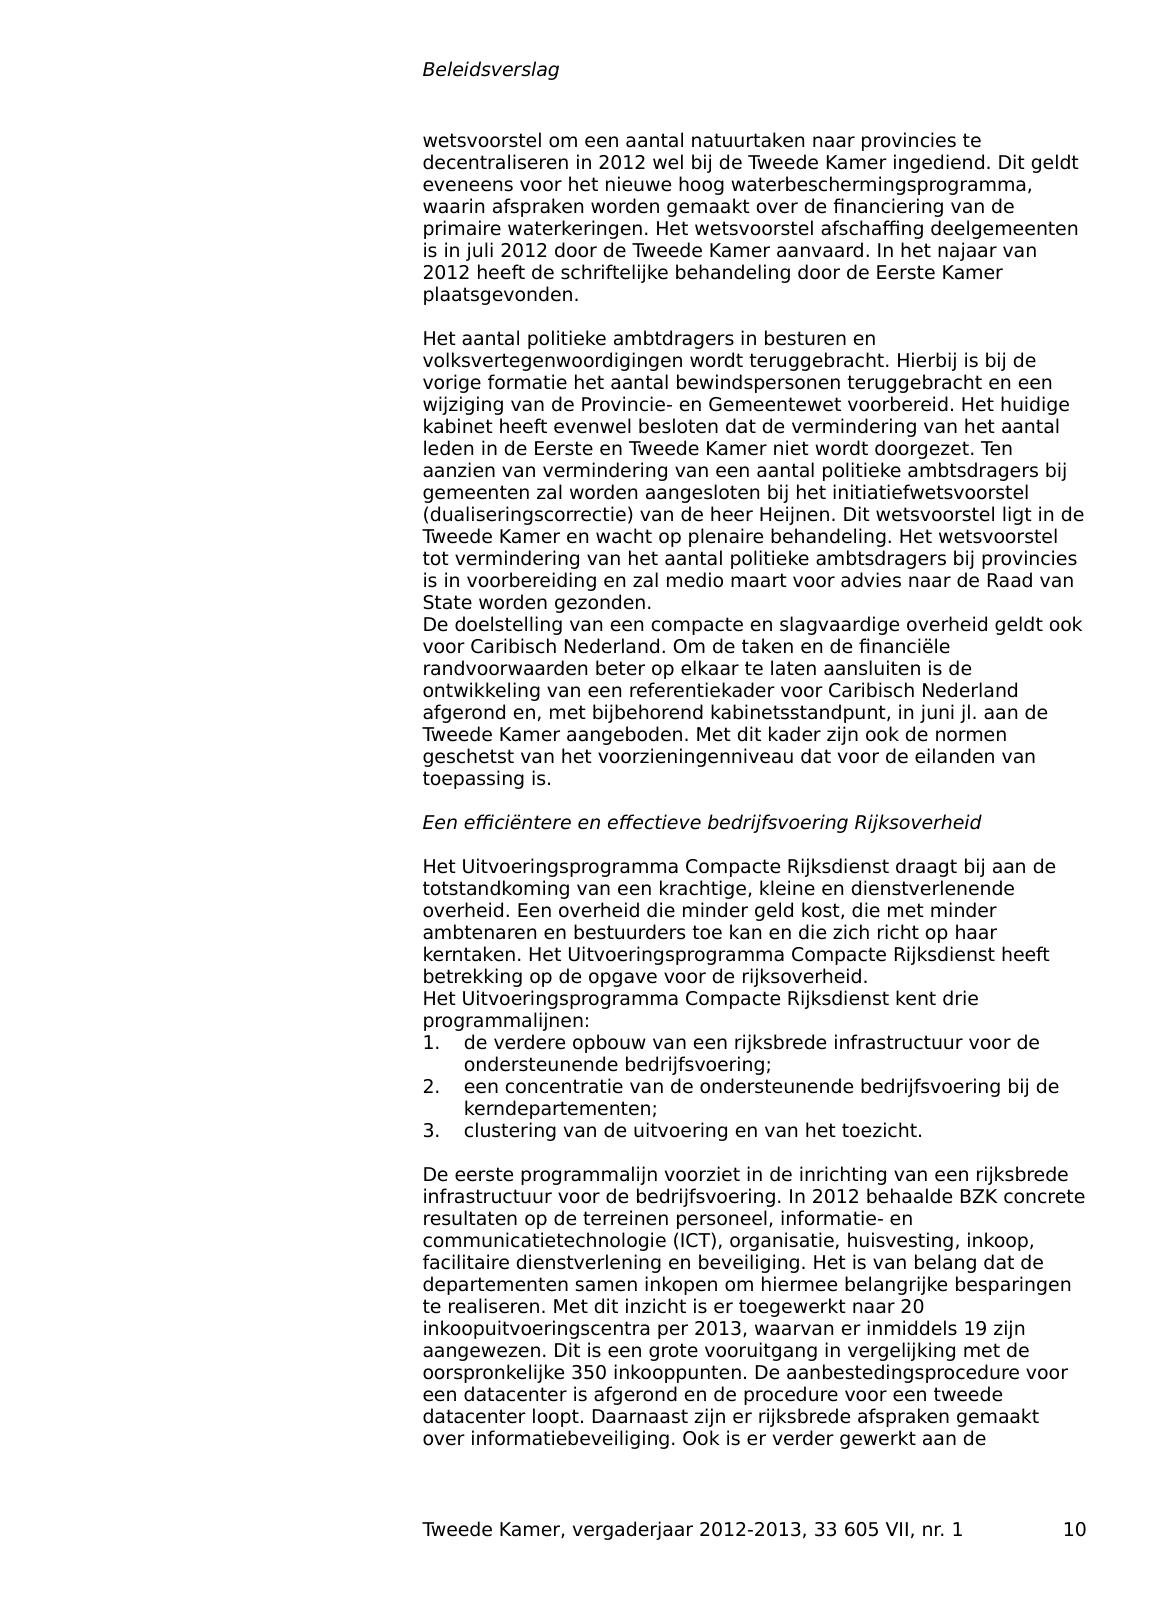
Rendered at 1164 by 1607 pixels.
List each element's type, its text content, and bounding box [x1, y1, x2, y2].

text De eerste programmalijn voorziet in de inrichting van een rijksbrede infrastructuur voor de bedrijfsvoering. In 2012 behaalde BZK concrete resultaten op de terreinen personeel, informatie- en communicatietechnologie (ICT), organisatie, huisvesting, inkoop, facilitaire dienstverlening en beveiliging. Het is van belang dat de departementen samen inkopen om hiermee belangrijke besparingen te realiseren. Met dit inzicht is er toegewerkt naar 20 inkoopuitvoeringscentra per 2013, waarvan er inmiddels 19 zijn aangewezen. Dit is een grote vooruitgang in vergelijking met de oorspronkelijke 350 inkooppunten. De aanbestedingsprocedure voor een datacenter is afgerond en de procedure voor een tweede datacenter loopt. Daarnaast zijn er rijksbrede afspraken gemaakt over informatiebeveiliging. Ook is er verder gewerkt aan de [422, 1164, 1087, 1449]
text De doelstelling van een compacte en slagvaardige overheid geldt ook voor Caribisch Nederland. Om de taken en de financiële randvoorwaarden beter op elkaar te laten aansluiten is de ontwikkeling van een referentiekader voor Caribisch Nederland afgerond en, met bijbehorend kabinetsstandpunt, in juni jl. aan de Tweede Kamer aangeboden. Met dit kader zijn ook de normen geschetst van het voorzieningenniveau dat voor de eilanden van toepassing is. [422, 614, 1087, 789]
text Het Uitvoeringsprogramma Compacte Rijksdienst kent drie programmalijnen: [422, 988, 1087, 1032]
text Het aantal politieke ambtdragers in besturen en volksvertegenwoordigingen wordt teruggebracht. Hierbij is bij de vorige formatie het aantal bewindspersonen teruggebracht en een wijziging van de Provincie- en Gemeentewet voorbereid. Het huidige kabinet heeft evenwel besloten dat de vermindering van het aantal leden in de Eerste en Tweede Kamer niet wordt doorgezet. Ten aanzien van vermindering van een aantal politieke ambtsdragers bij gemeenten zal worden aangesloten bij het initiatiefwetsvoorstel (dualiseringscorrectie) van de heer Heijnen. Dit wetsvoorstel ligt in de Tweede Kamer en wacht op plenaire behandeling. Het wetsvoorstel tot vermindering van het aantal politieke ambtsdragers bij provincies is in voorbereiding en zal medio maart voor advies naar de Raad van State worden gezonden. [422, 328, 1087, 614]
text 2. een concentratie van de ondersteunende bedrijfsvoering bij de kerndepartementen; [422, 1076, 1087, 1119]
text 3. clustering van de uitvoering en van het toezicht. [422, 1119, 1087, 1142]
text Het Uitvoeringsprogramma Compacte Rijksdienst draagt bij aan de totstandkoming van een krachtige, kleine en dienstverlenende overheid. Een overheid die minder geld kost, die met minder ambtenaren en bestuurders toe kan en die zich richt op haar kerntaken. Het Uitvoeringsprogramma Compacte Rijksdienst heeft betrekking op de opgave voor de rijksoverheid. [422, 856, 1087, 988]
text 1. de verdere opbouw van een rijksbrede infrastructuur voor de ondersteunende bedrijfsvoering; [422, 1032, 1087, 1076]
subtitle Een efficiëntere en effectieve bedrijfsvoering Rijksoverheid [422, 812, 1087, 834]
text wetsvoorstel om een aantal natuurtaken naar provincies te decentraliseren in 2012 wel bij de Tweede Kamer ingediend. Dit geldt eveneens voor het nieuwe hoog waterbeschermingsprogramma, waarin afspraken worden gemaakt over de financiering van de primaire waterkeringen. Het wetsvoorstel afschaffing deelgemeenten is in juli 2012 door de Tweede Kamer aanvaard. In het najaar van 2012 heeft de schriftelijke behandeling door de Eerste Kamer plaatsgevonden. [422, 130, 1087, 306]
